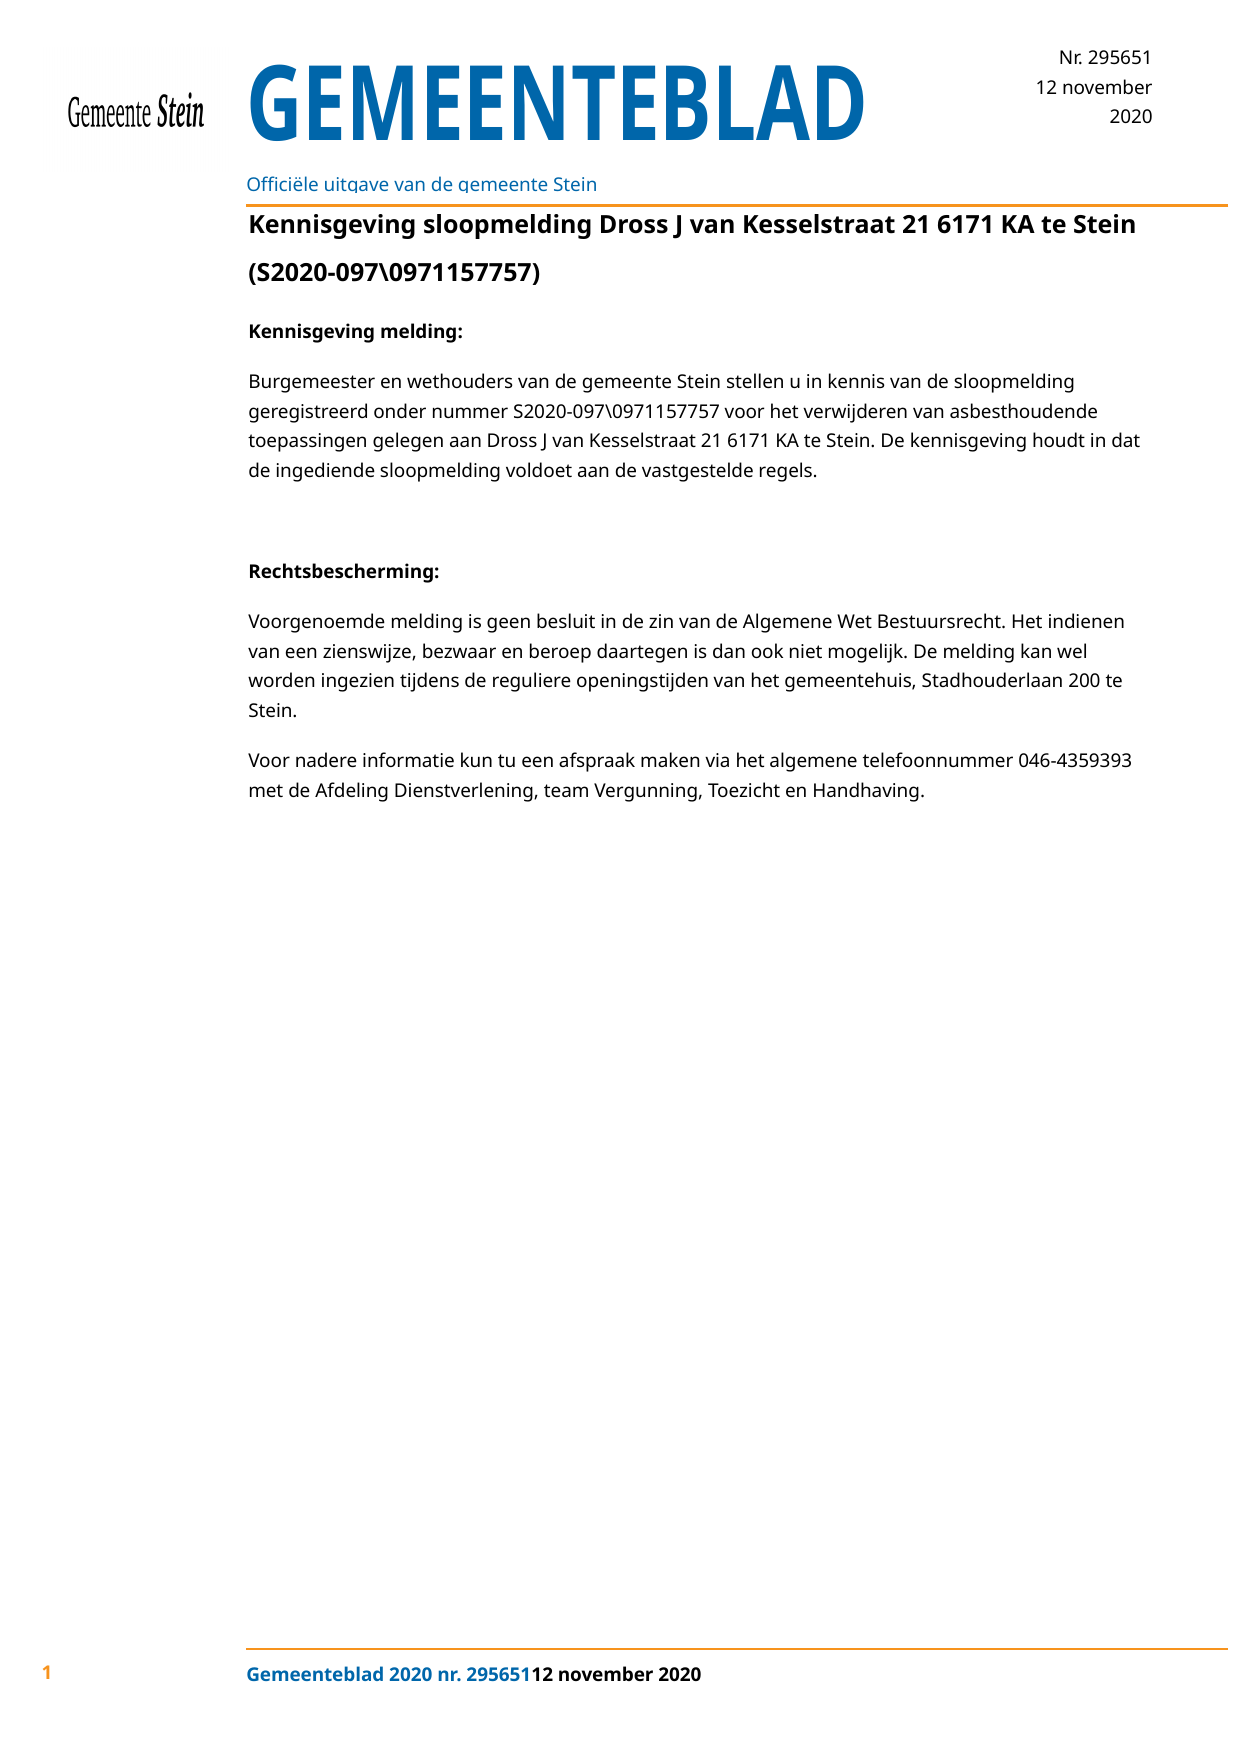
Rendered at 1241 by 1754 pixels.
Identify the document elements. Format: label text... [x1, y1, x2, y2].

text Kennisgeving sloopmelding Dross J van Kesselstraat 21 6171 KA te Stein (S2020-097\0971157757) [248, 207, 1152, 288]
text Kennisgeving melding: [248, 318, 1152, 344]
text Voorgenoemde melding is geen besluit in de zin van de Algemene Wet Bestuursrecht. Het indienen van een zienswijze, bezwaar en beroep daartegen is dan ook niet mogelijk. De melding kan wel worden ingezien tijdens de reguliere openingstijden van het gemeentehuis, Stadhouderlaan 200 te Stein. [248, 608, 1152, 723]
text Voor nadere informatie kun tu een afspraak maken via het algemene telefoonnummer 046-4359393 met de Afdeling Dienstverlening, team Vergunning, Toezicht en Handhaving. [248, 747, 1152, 803]
picture [41, 47, 231, 172]
text Burgemeester en wethouders van de gemeente Stein stellen u in kennis van de sloopmelding geregistreerd onder nummer S2020-097\0971157757 voor het verwijderen van asbesthoudende toepassingen gelegen aan Dross J van Kesselstraat 21 6171 KA te Stein. De kennisgeving houdt in dat de ingediende sloopmelding voldoet aan de vastgestelde regels. [248, 368, 1152, 483]
text Rechtsbescherming: [248, 558, 1152, 584]
